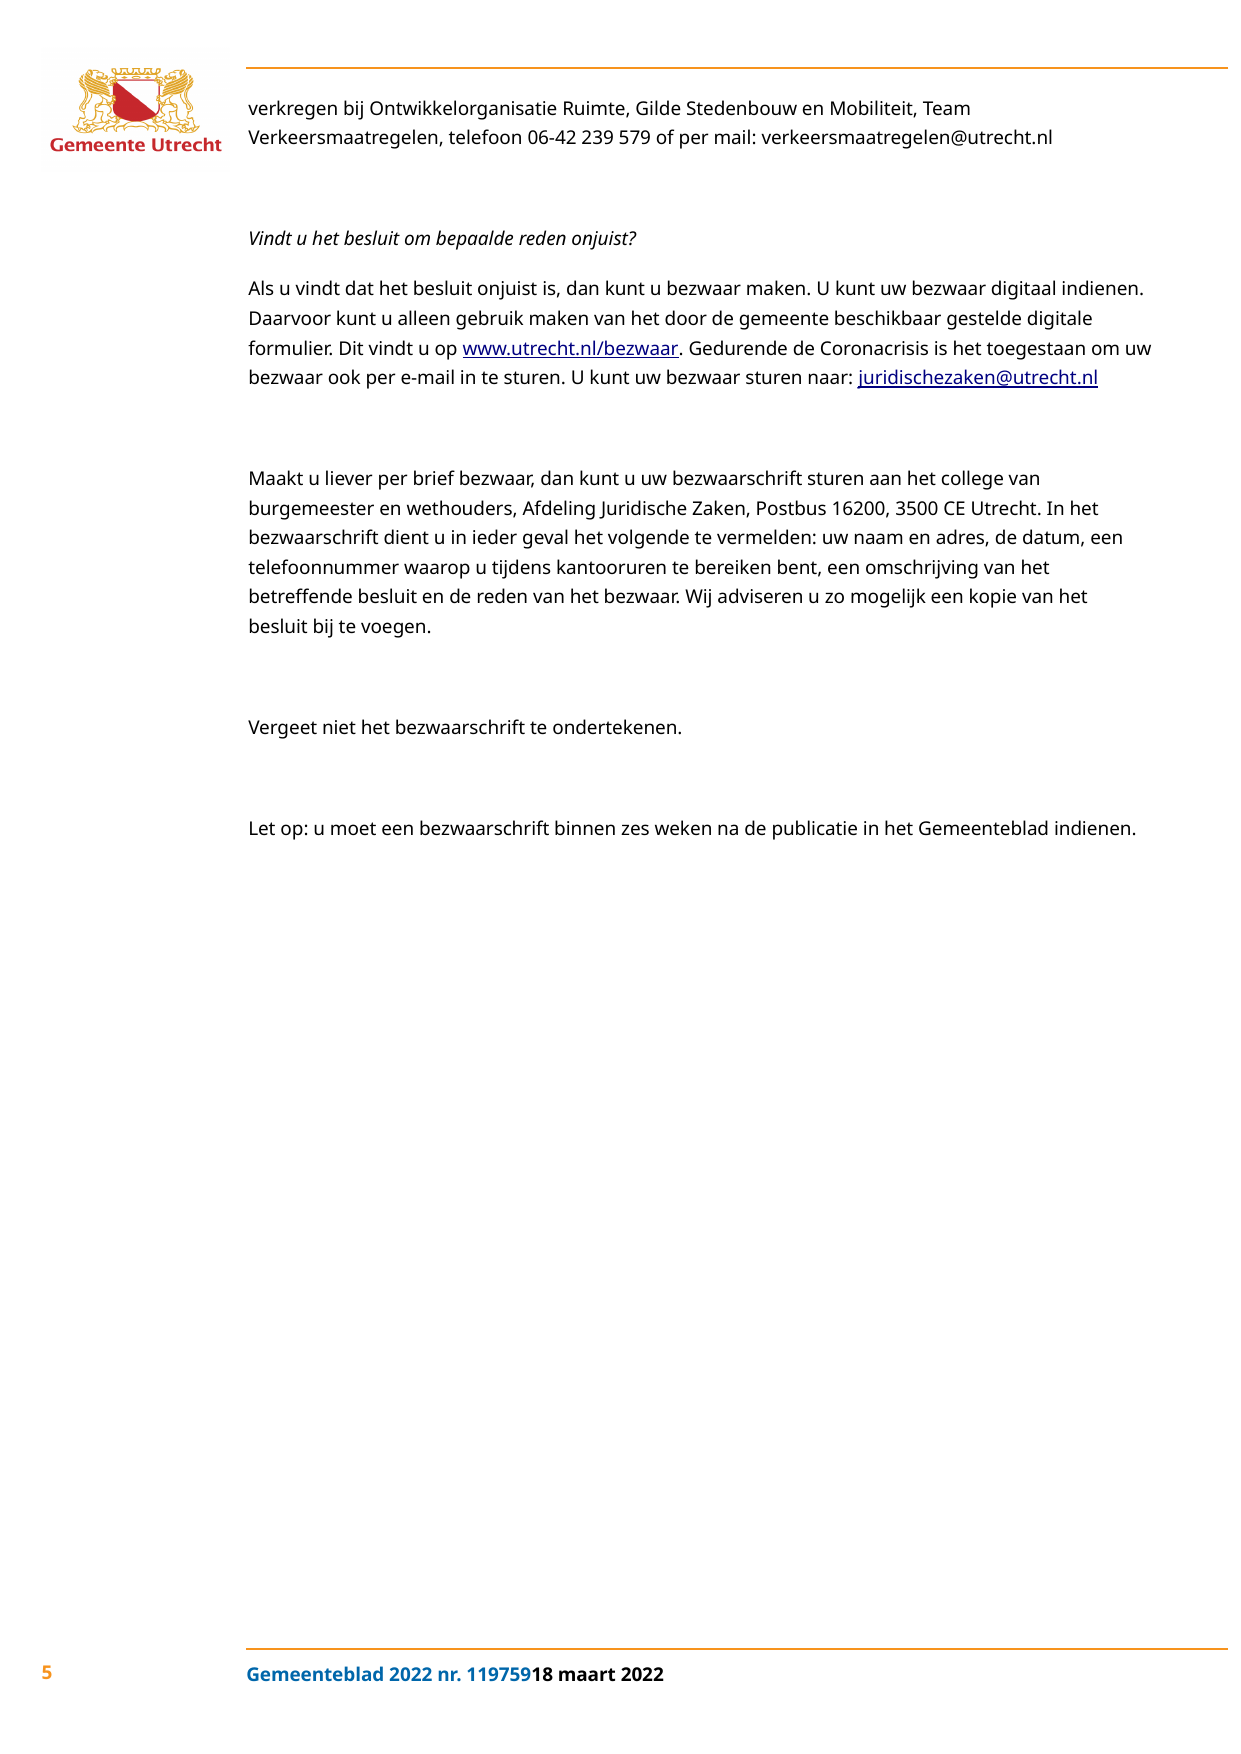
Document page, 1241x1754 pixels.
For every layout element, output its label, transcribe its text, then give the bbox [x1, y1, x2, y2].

text Let op: u moet een bezwaarschrift binnen zes weken na de publicatie in het Gemeenteblad indienen. [248, 815, 1152, 841]
text Vindt u het besluit om bepaalde reden onjuist? [248, 225, 1152, 251]
text Vergeet niet het bezwaarschrift te ondertekenen. [248, 714, 1152, 740]
text verkregen bij Ontwikkelorganisatie Ruimte, Gilde Stedenbouw en Mobiliteit, Team Verkeersmaatregelen, telefoon 06-42 239 579 of per mail: verkeersmaatregelen@utrecht.nl [248, 95, 1152, 150]
picture [41, 47, 231, 172]
text Maakt u liever per brief bezwaar, dan kunt u uw bezwaarschrift sturen aan het college van burgemeester en wethouders, Afdeling Juridische Zaken, Postbus 16200, 3500 CE Utrecht. In het bezwaarschrift dient u in ieder geval het volgende te vermelden: uw naam en adres, de datum, een telefoonnummer waarop u tijdens kantooruren te bereiken bent, een omschrijving van het betreffende besluit en de reden van het bezwaar. Wij adviseren u zo mogelijk een kopie van het besluit bij te voegen. [248, 465, 1152, 639]
text Als u vindt dat het besluit onjuist is, dan kunt u bezwaar maken. U kunt uw bezwaar digitaal indienen. Daarvoor kunt u alleen gebruik maken van het door de gemeente beschikbaar gestelde digitale formulier. Dit vindt u op www.utrecht.nl/bezwaar. Gedurende de Coronacrisis is het toegestaan om uw bezwaar ook per e-mail in te sturen. U kunt uw bezwaar sturen naar: juridischezaken@utrecht.nl [248, 276, 1152, 390]
